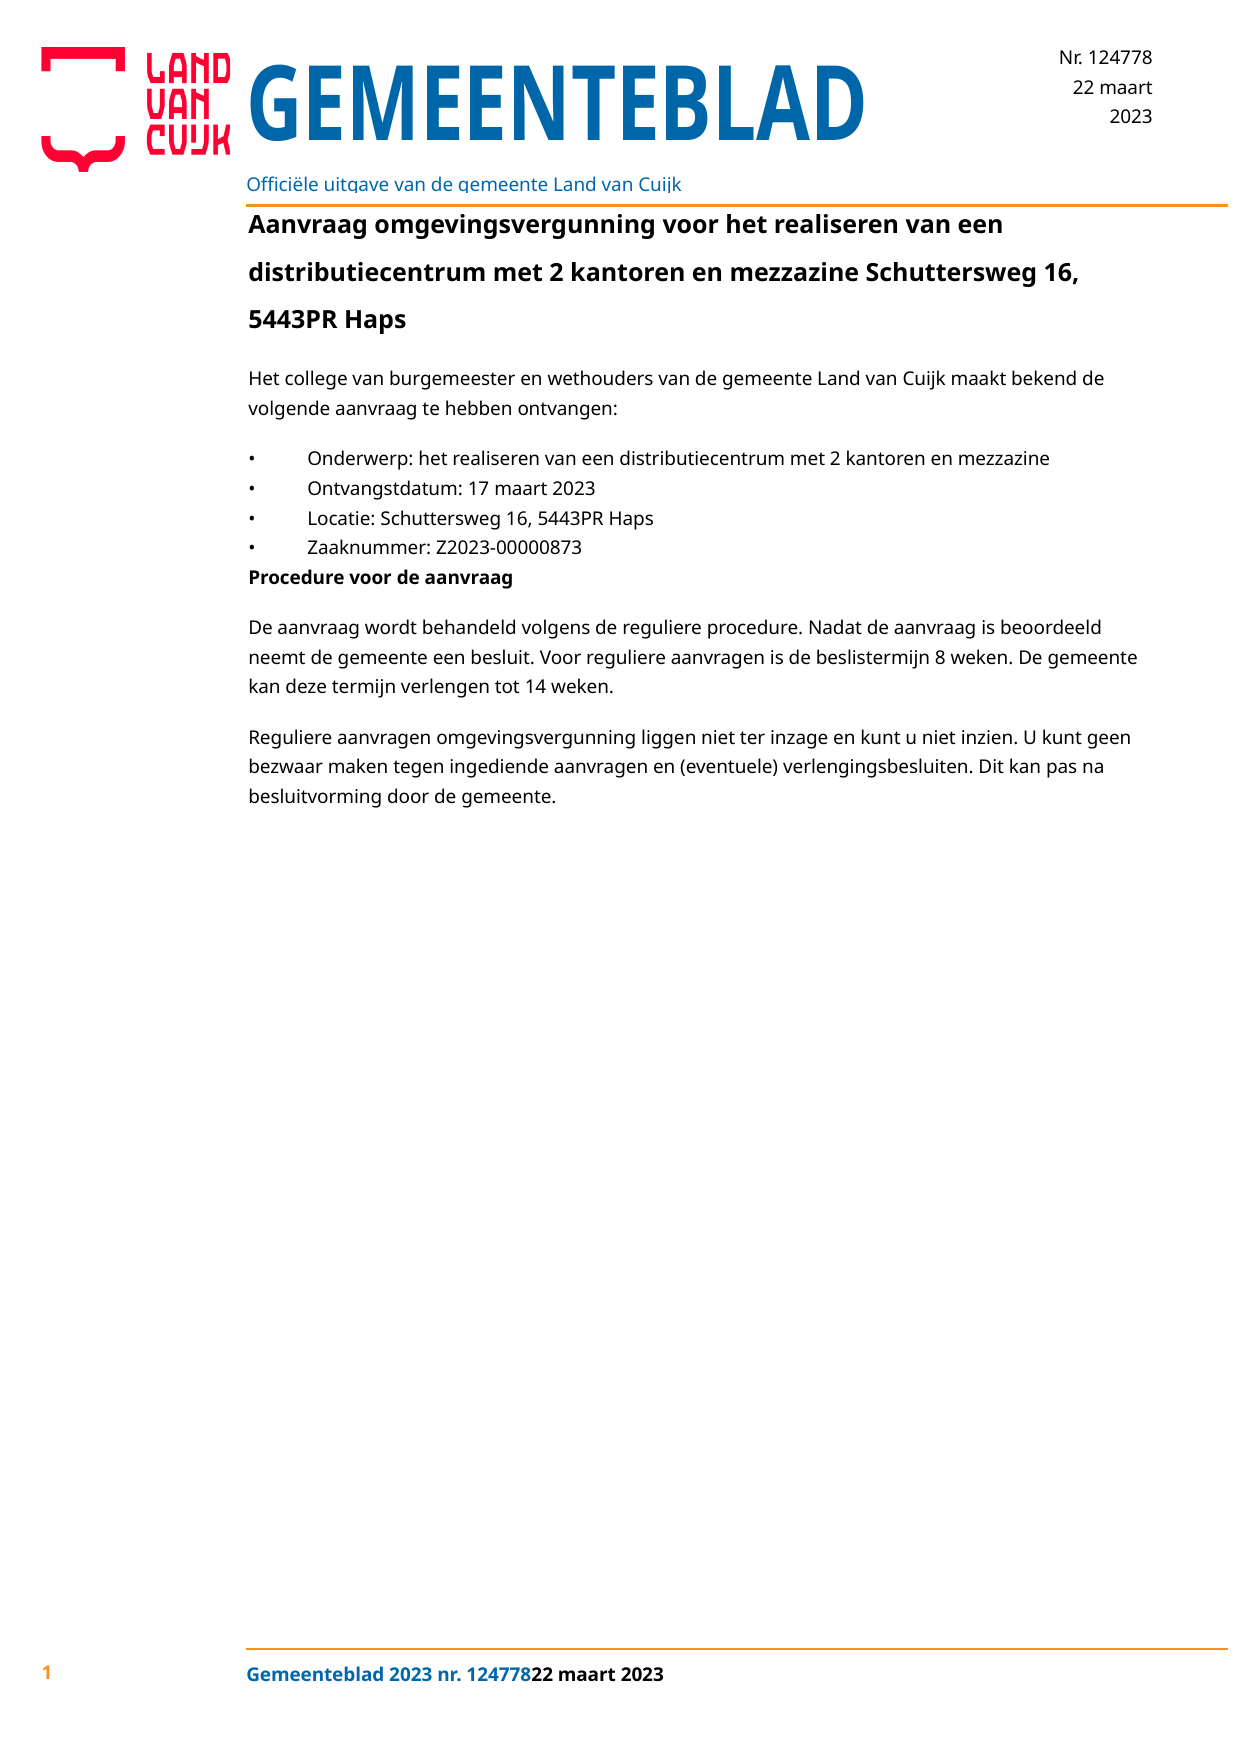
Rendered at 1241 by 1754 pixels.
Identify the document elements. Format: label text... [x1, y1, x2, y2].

list Zaaknummer: Z2023-00000873 [248, 534, 1152, 560]
list Onderwerp: het realiseren van een distributiecentrum met 2 kantoren en mezzazine [248, 446, 1152, 471]
text Procedure voor de aanvraag [248, 564, 1152, 589]
text Reguliere aanvragen omgevingsvergunning liggen niet ter inzage en kunt u niet inzien. U kunt geen bezwaar maken tegen ingediende aanvragen en (eventuele) verlengingsbesluiten. Dit kan pas na besluitvorming door de gemeente. [248, 724, 1152, 809]
list Ontvangstdatum: 17 maart 2023 [248, 475, 1152, 501]
text Het college van burgemeester en wethouders van de gemeente Land van Cuijk maakt bekend de volgende aanvraag te hebben ontvangen: [248, 366, 1152, 421]
text Aanvraag omgevingsvergunning voor het realiseren van een distributiecentrum met 2 kantoren en mezzazine Schuttersweg 16, 5443PR Haps [248, 207, 1152, 336]
list Locatie: Schuttersweg 16, 5443PR Haps [248, 505, 1152, 530]
picture [41, 47, 231, 172]
text De aanvraag wordt behandeld volgens de reguliere procedure. Nadat de aanvraag is beoordeeld neemt de gemeente een besluit. Voor reguliere aanvragen is de beslistermijn 8 weken. De gemeente kan deze termijn verlengen tot 14 weken. [248, 614, 1152, 699]
